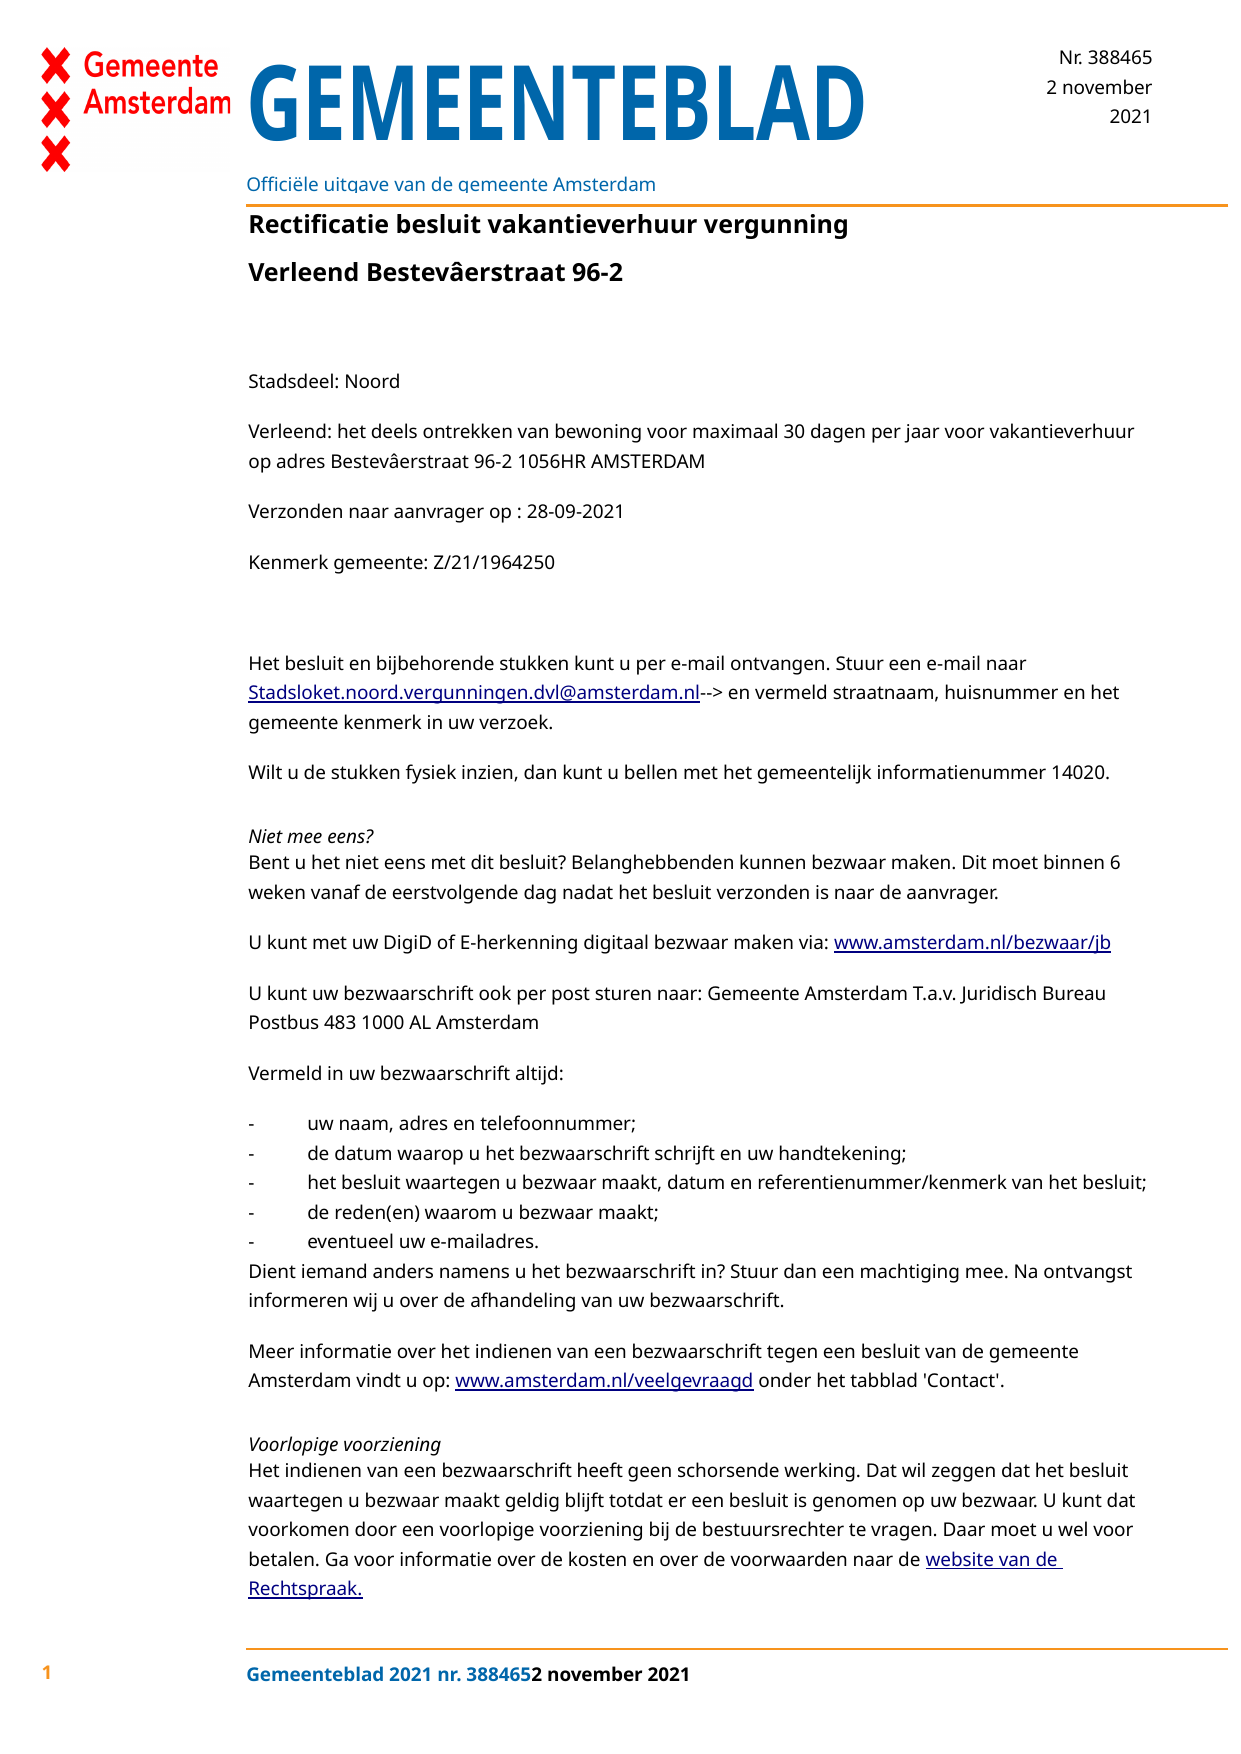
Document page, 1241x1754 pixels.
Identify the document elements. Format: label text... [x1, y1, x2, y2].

list de datum waarop u het bezwaarschrift schrijft en uw handtekening; [248, 1140, 1152, 1165]
text Stadsdeel: Noord [248, 368, 1152, 394]
list het besluit waartegen u bezwaar maakt, datum en referentienummer/kenmerk van het besluit; [248, 1169, 1152, 1195]
text Rectificatie besluit vakantieverhuur vergunning Verleend Bestevâerstraat 96-2 [248, 207, 1152, 288]
list eventueel uw e-mailadres. [248, 1228, 1152, 1254]
text U kunt uw bezwaarschrift ook per post sturen naar: Gemeente Amsterdam T.a.v. Juridisch Bureau Postbus 483 1000 AL Amsterdam [248, 980, 1152, 1035]
text Wilt u de stukken fysiek inzien, dan kunt u bellen met het gemeentelijk informatienummer 14020. [248, 759, 1152, 785]
text Vermeld in uw bezwaarschrift altijd: [248, 1060, 1152, 1085]
text Voorlopige voorziening [248, 1432, 1152, 1457]
text Kenmerk gemeente: Z/21/1964250 [248, 549, 1152, 575]
text Het indienen van een bezwaarschrift heeft geen schorsende werking. Dat wil zeggen dat het besluit waartegen u bezwaar maakt geldig blijft totdat er een besluit is genomen op uw bezwaar. U kunt dat voorkomen door een voorlopige voorziening bij de bestuursrechter te vragen. Daar moet u wel voor betalen. Ga voor informatie over de kosten en over de voorwaarden naar de website van de Rechtspraak. [248, 1457, 1152, 1601]
list de reden(en) waarom u bezwaar maakt; [248, 1199, 1152, 1224]
text Niet mee eens? [248, 823, 1152, 849]
text Meer informatie over het indienen van een bezwaarschrift tegen een besluit van de gemeente Amsterdam vindt u op: www.amsterdam.nl/veelgevraagd onder het tabblad 'Contact'. [248, 1338, 1152, 1393]
text Verzonden naar aanvrager op : 28-09-2021 [248, 499, 1152, 524]
text U kunt met uw DigiD of E-herkenning digitaal bezwaar maken via: www.amsterdam.nl/bezwaar/jb [248, 929, 1152, 955]
text Het besluit en bijbehorende stukken kunt u per e-mail ontvangen. Stuur een e-mail naar Stadsloket.noord.vergunningen.dvl@amsterdam.nl--> en vermeld straatnaam, huisnummer en het gemeente kenmerk in uw verzoek. [248, 650, 1152, 735]
list uw naam, adres en telefoonnummer; [248, 1110, 1152, 1136]
text Bent u het niet eens met dit besluit? Belanghebbenden kunnen bezwaar maken. Dit moet binnen 6 weken vanaf de eerstvolgende dag nadat het besluit verzonden is naar de aanvrager. [248, 849, 1152, 904]
picture [41, 47, 231, 172]
text Dient iemand anders namens u het bezwaarschrift in? Stuur dan een machtiging mee. Na ontvangst informeren wij u over de afhandeling van uw bezwaarschrift. [248, 1258, 1152, 1313]
text Verleend: het deels ontrekken van bewoning voor maximaal 30 dagen per jaar voor vakantieverhuur op adres Bestevâerstraat 96-2 1056HR AMSTERDAM [248, 419, 1152, 474]
